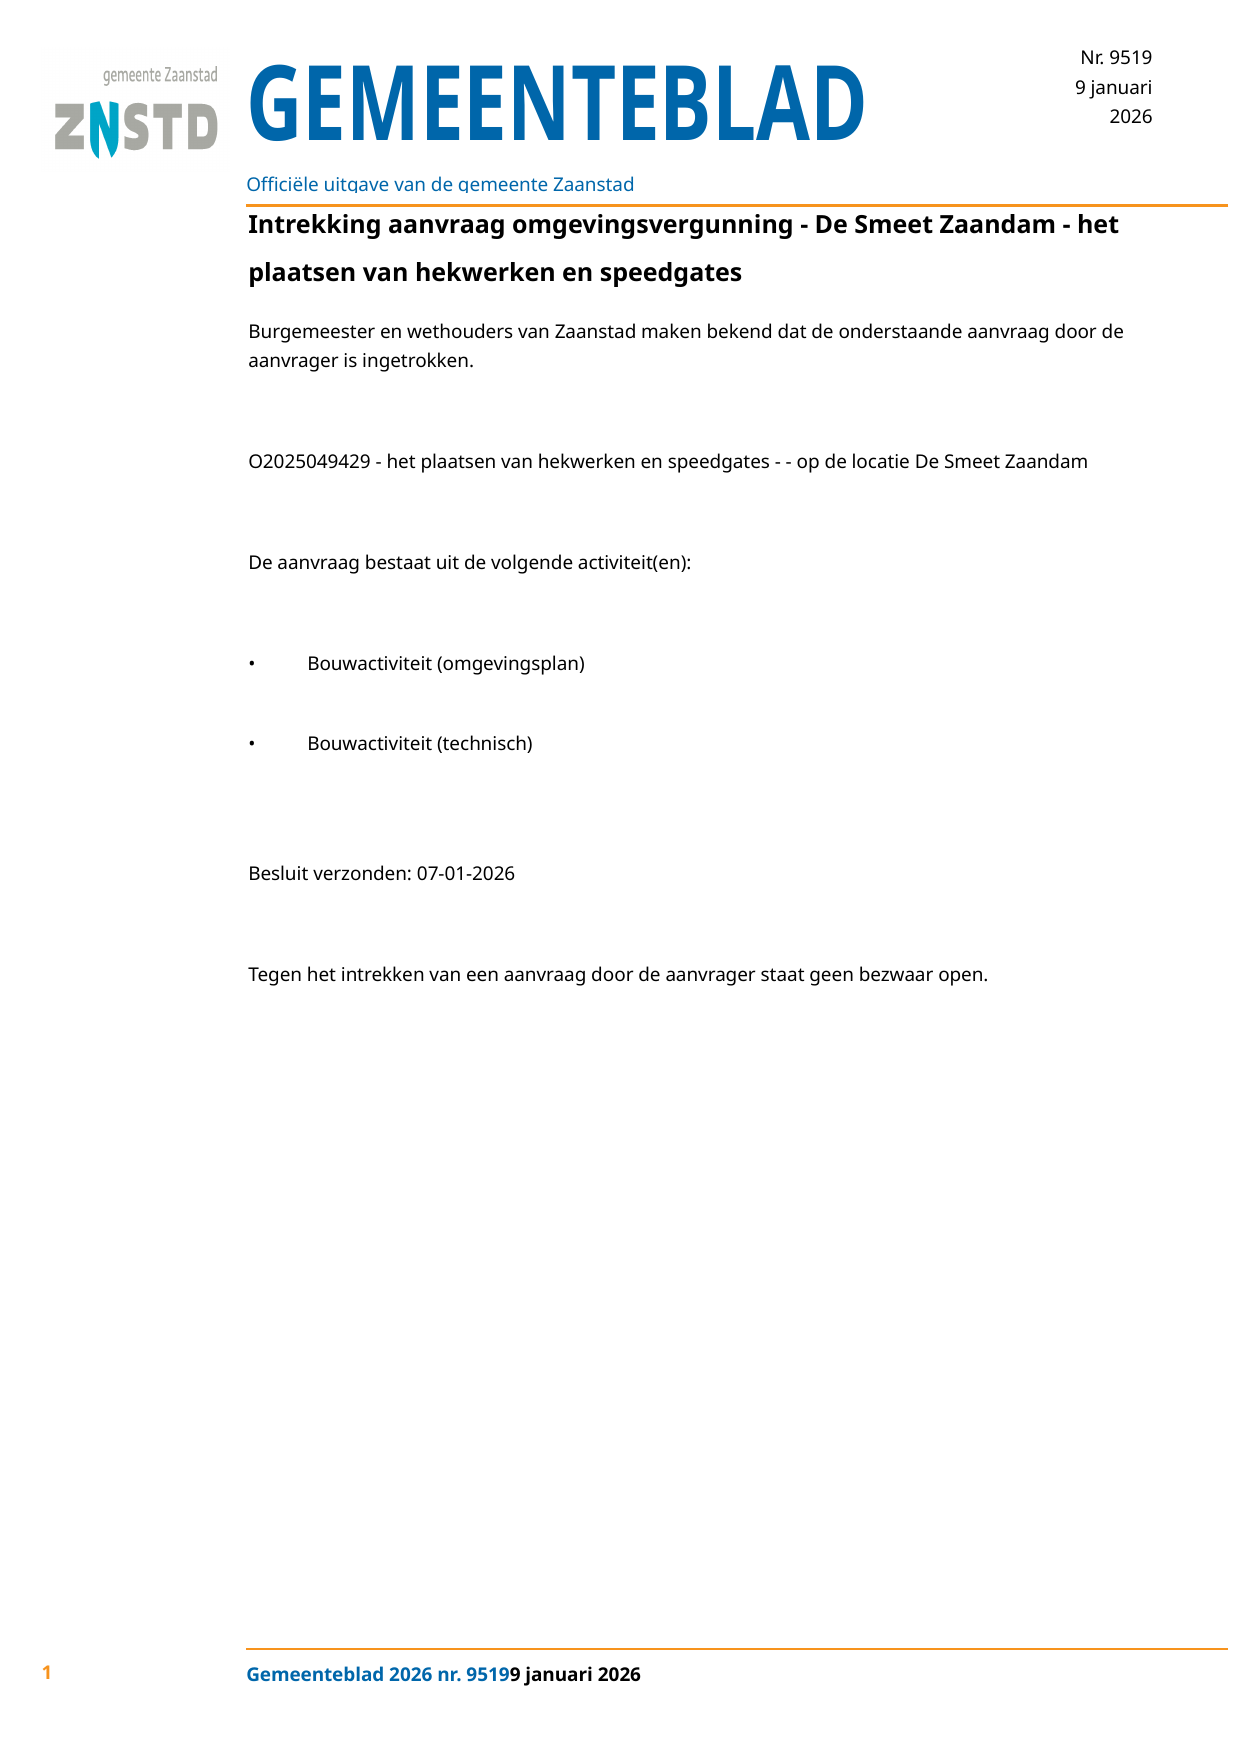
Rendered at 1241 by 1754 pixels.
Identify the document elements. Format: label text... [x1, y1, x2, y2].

text Tegen het intrekken van een aanvraag door de aanvrager staat geen bezwaar open. [248, 961, 1152, 987]
list Bouwactiviteit (technisch) [248, 730, 1152, 756]
text O2025049429 - het plaatsen van hekwerken en speedgates - - op de locatie De Smeet Zaandam [248, 448, 1152, 474]
picture [41, 47, 231, 172]
text Burgemeester en wethouders van Zaanstad maken bekend dat de onderstaande aanvraag door de aanvrager is ingetrokken. [248, 318, 1152, 373]
list Bouwactiviteit (omgevingsplan) [248, 650, 1152, 676]
text Intrekking aanvraag omgevingsvergunning - De Smeet Zaandam - het plaatsen van hekwerken en speedgates [248, 207, 1152, 288]
text Besluit verzonden: 07-01-2026 [248, 860, 1152, 886]
text De aanvraag bestaat uit de volgende activiteit(en): [248, 549, 1152, 575]
